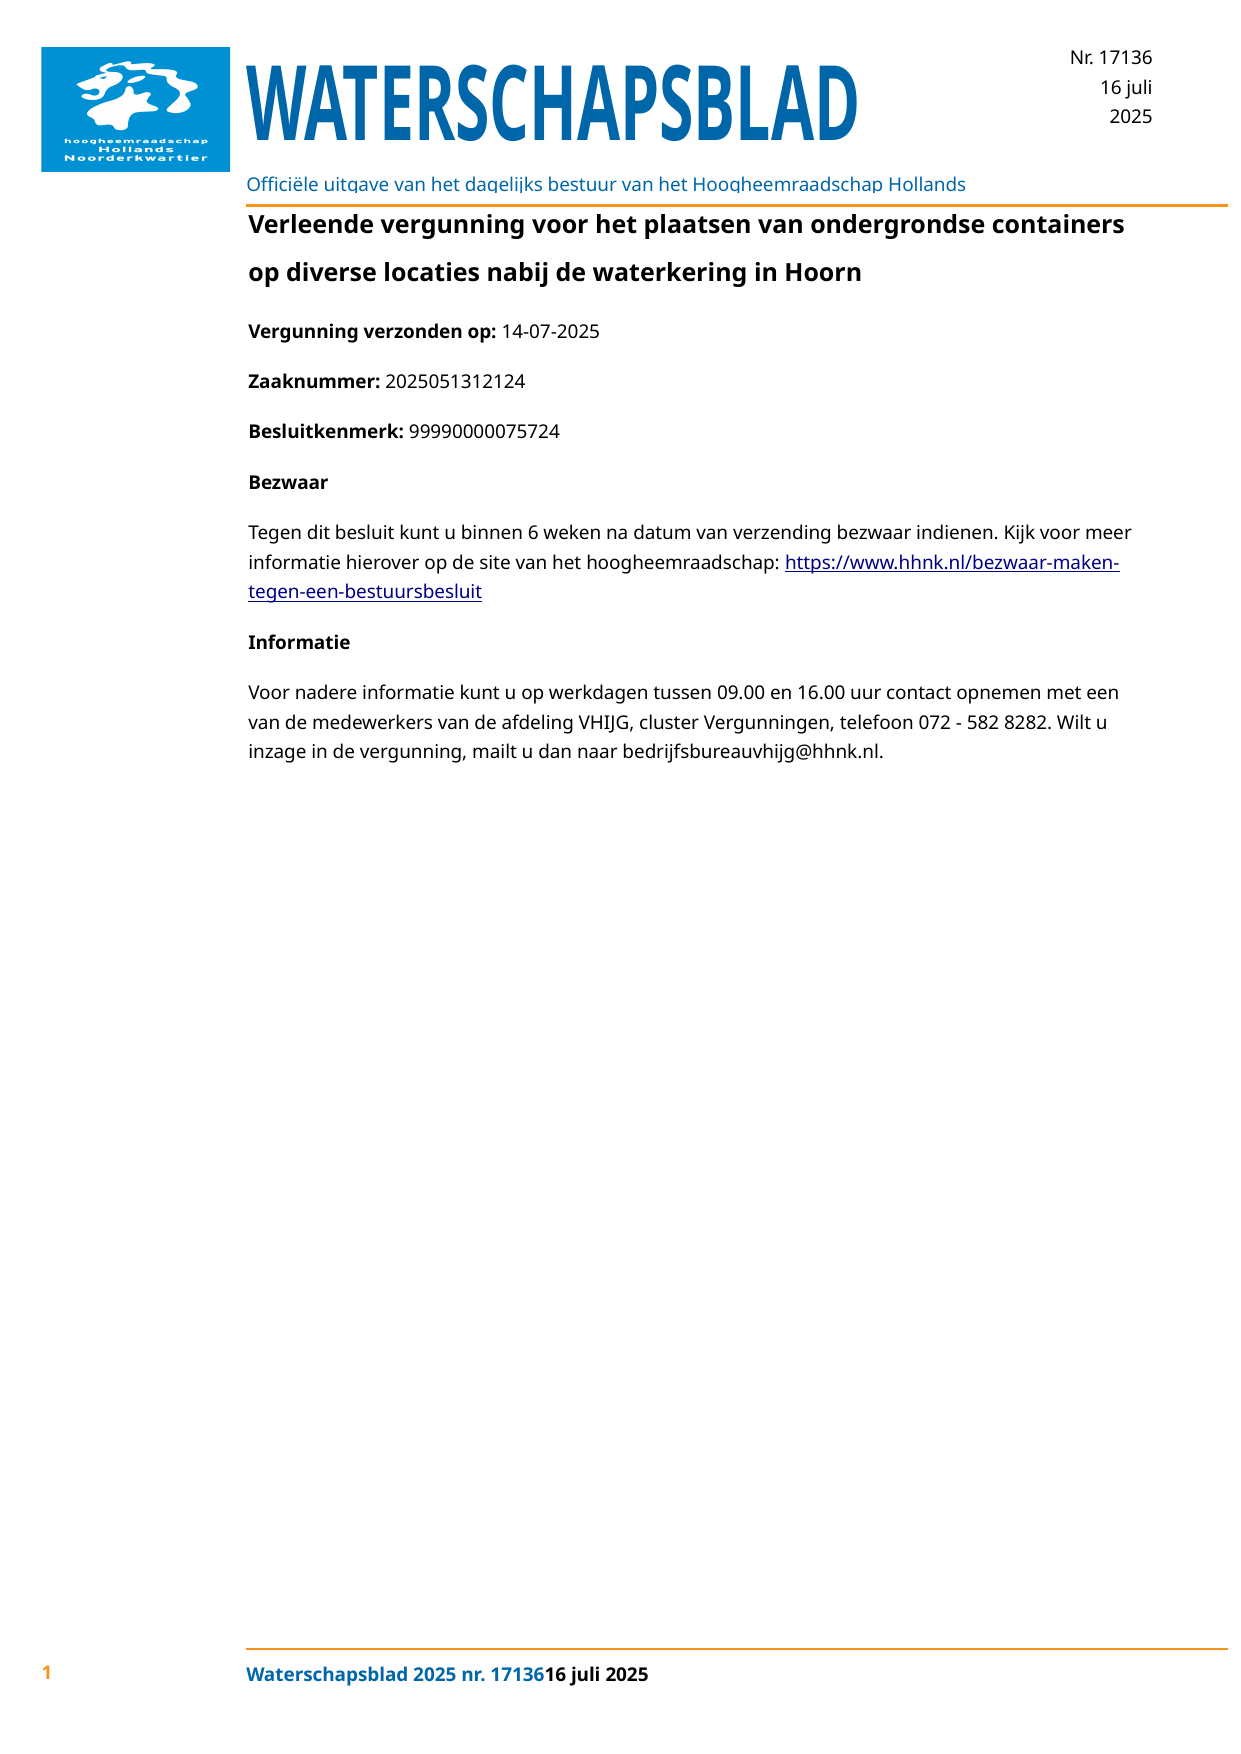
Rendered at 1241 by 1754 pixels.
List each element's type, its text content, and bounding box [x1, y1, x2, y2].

text Besluitkenmerk: 99990000075724 [248, 419, 1152, 444]
picture [88, 87, 157, 130]
picture [118, 62, 197, 112]
text Verleende vergunning voor het plaatsen van ondergrondse containers op diverse locaties nabij de waterkering in Hoorn [248, 207, 1152, 288]
text Tegen dit besluit kunt u binnen 6 weken na datum van verzending bezwaar indienen. Kijk voor meer informatie hierover op de site van het hoogheemraadschap: https://www.hhnk.nl/bezwaar-maken-tegen-een-bestuursbesluit [248, 519, 1152, 604]
text Voor nadere informatie kunt u op werkdagen tussen 09.00 en 16.00 uur contact opnemen met een van de medewerkers van de afdeling VHIJG, cluster Vergunningen, telefoon 072 - 582 8282. Wilt u inzage in de vergunning, mailt u dan naar bedrijfsbureauvhijg@hhnk.nl. [248, 679, 1152, 764]
text Vergunning verzonden op: 14-07-2025 [248, 318, 1152, 344]
text Zaaknummer: 2025051312124 [248, 368, 1152, 394]
text Bezwaar [248, 469, 1152, 495]
text Informatie [248, 629, 1152, 655]
picture [78, 64, 122, 99]
picture [129, 76, 144, 82]
